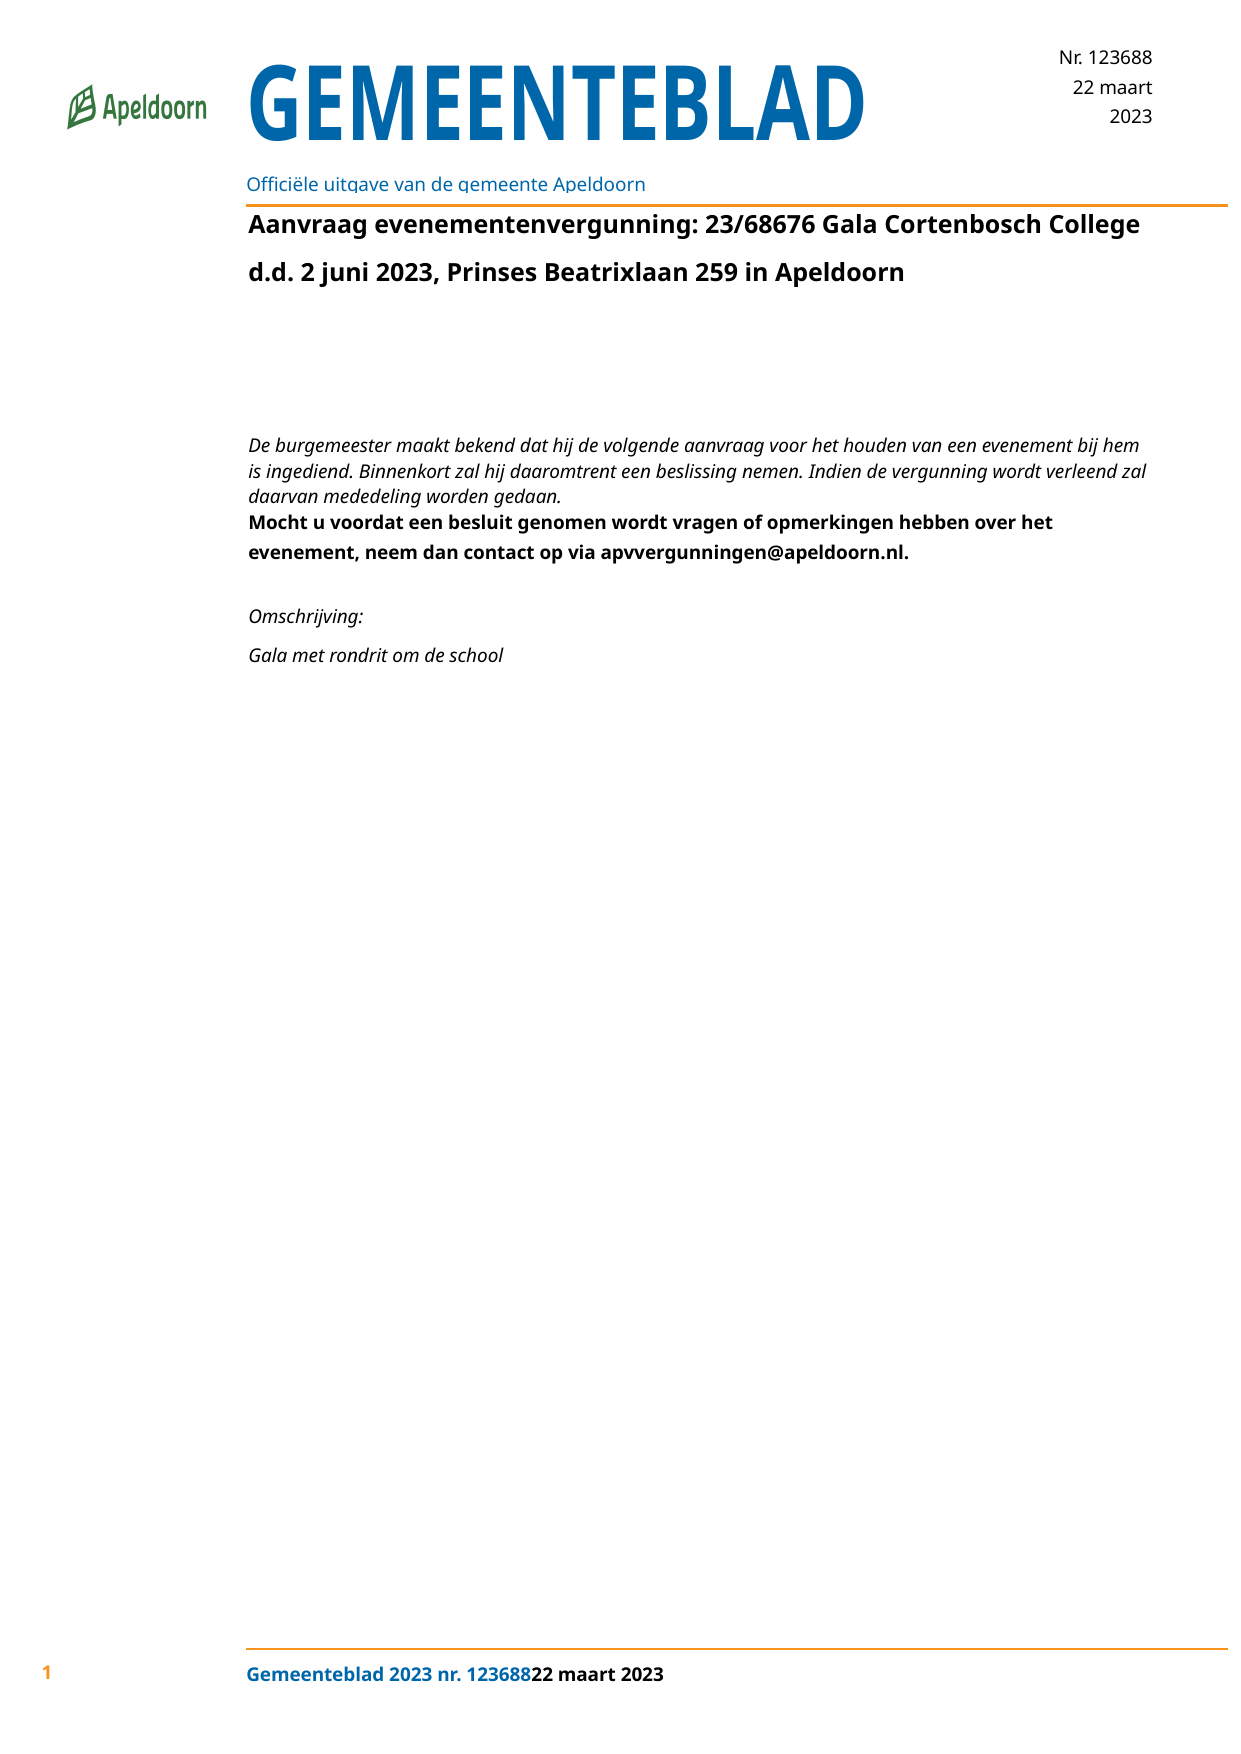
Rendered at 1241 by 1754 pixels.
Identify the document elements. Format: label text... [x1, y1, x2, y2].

text Mocht u voordat een besluit genomen wordt vragen of opmerkingen hebben over het evenement, neem dan contact op via apvvergunningen@apeldoorn.nl. [248, 509, 1152, 565]
text Aanvraag evenementenvergunning: 23/68676 Gala Cortenbosch College d.d. 2 juni 2023, Prinses Beatrixlaan 259 in Apeldoorn [248, 207, 1152, 288]
text Omschrijving: [248, 603, 1152, 629]
text Gala met rondrit om de school [248, 642, 1152, 668]
picture [41, 47, 231, 172]
text De burgemeester maakt bekend dat hij de volgende aanvraag voor het houden van een evenement bij hem is ingediend. Binnenkort zal hij daaromtrent een beslissing nemen. Indien de vergunning wordt verleend zal daarvan mededeling worden gedaan. [248, 432, 1152, 509]
